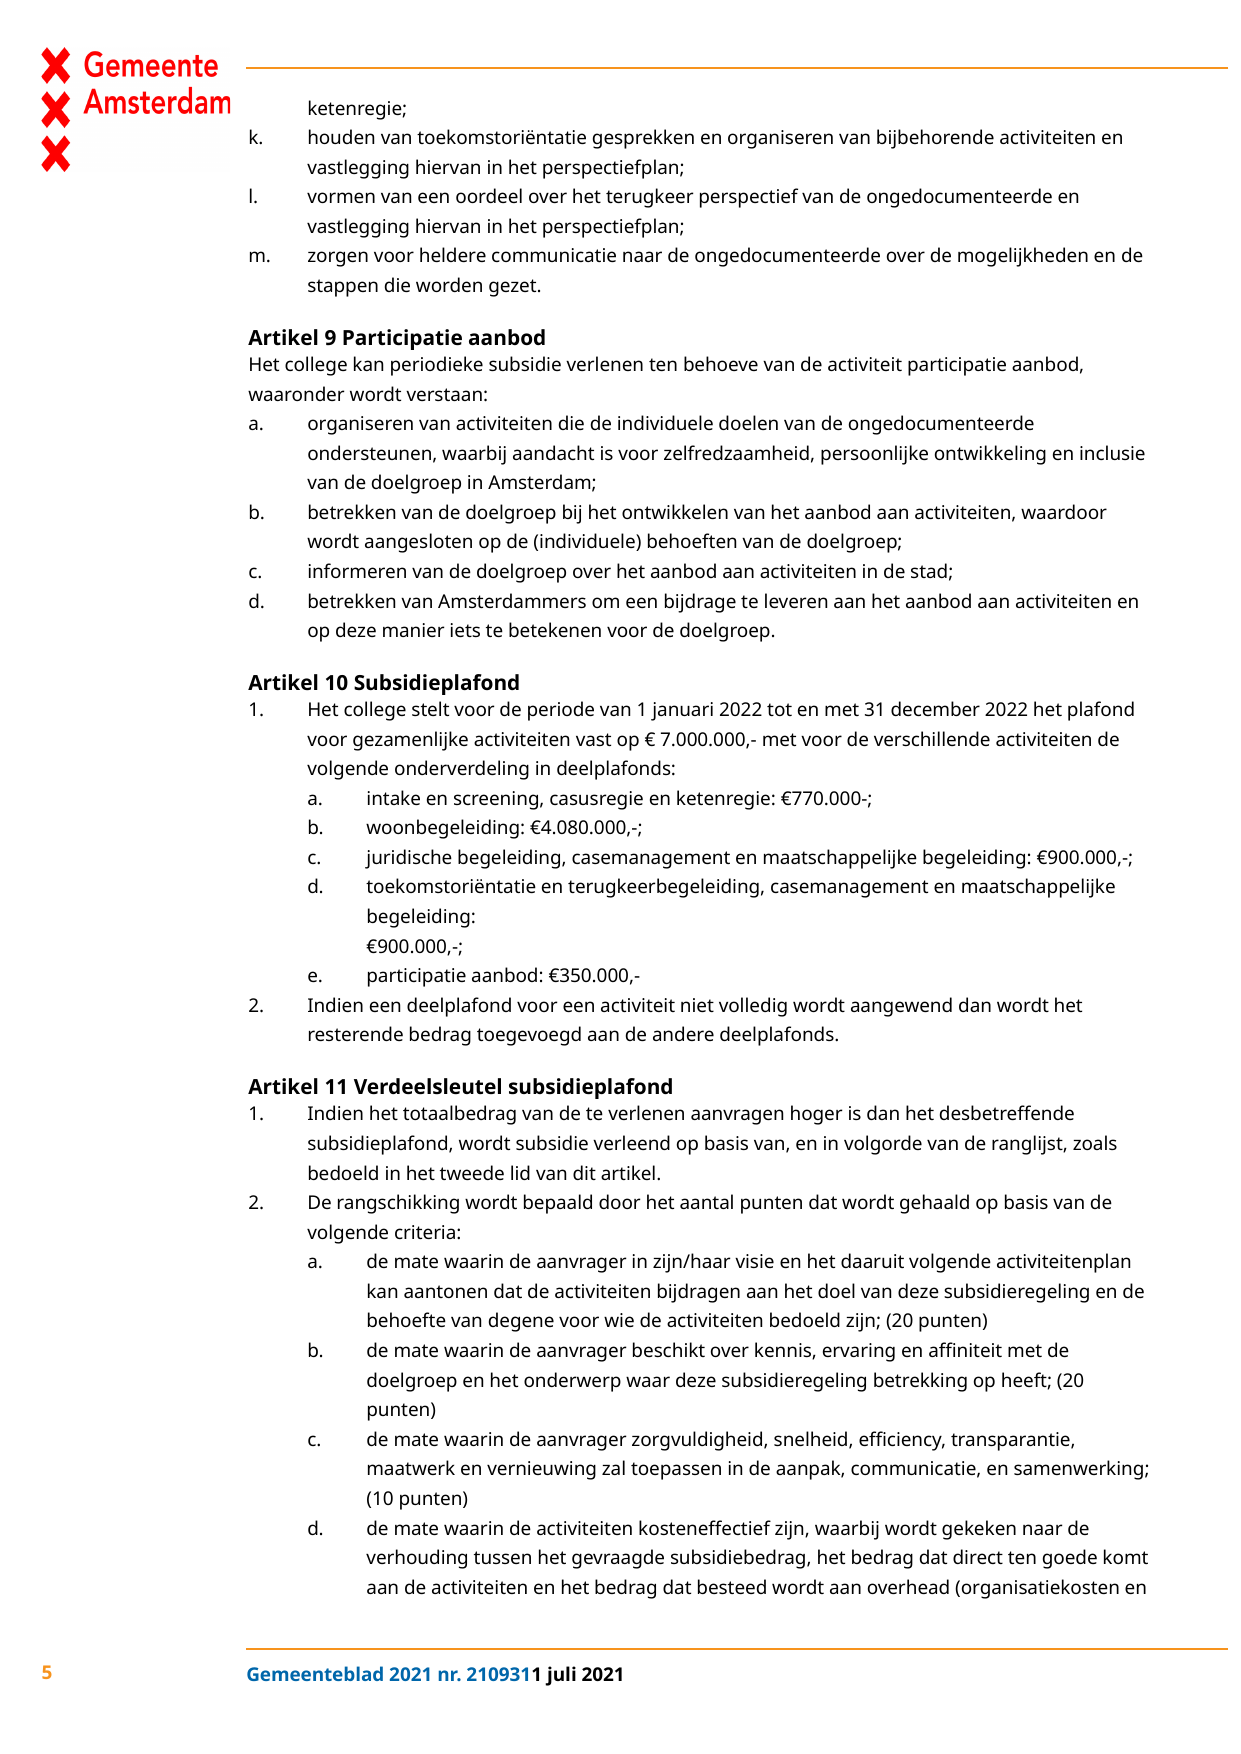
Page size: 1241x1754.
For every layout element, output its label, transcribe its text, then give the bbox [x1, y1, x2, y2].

list betrekken van Amsterdammers om een bijdrage te leveren aan het aanbod aan activiteiten en op deze manier iets te betekenen voor de doelgroep. [248, 588, 1152, 643]
text Artikel 10 Subsidieplafond [248, 668, 1152, 696]
list Het college stelt voor de periode van 1 januari 2022 tot en met 31 december 2022 het plafond voor gezamenlijke activiteiten vast op € 7.000.000,- met voor de verschillende activiteiten de volgende onderverdeling in deelplafonds: [248, 696, 1152, 781]
list ketenregie; [248, 95, 1152, 121]
list de mate waarin de aanvrager beschikt over kennis, ervaring en affiniteit met de doelgroep en het onderwerp waar deze subsidieregeling betrekking op heeft; (20 punten) [307, 1337, 1152, 1422]
picture [41, 47, 231, 172]
list zorgen voor heldere communicatie naar de ongedocumenteerde over de mogelijkheden en de stappen die worden gezet. [248, 243, 1152, 298]
list €900.000,-; [307, 933, 1152, 959]
list woonbegeleiding: €4.080.000,-; [307, 814, 1152, 840]
list informeren van de doelgroep over het aanbod aan activiteiten in de stad; [248, 558, 1152, 584]
list organiseren van activiteiten die de individuele doelen van de ongedocumenteerde ondersteunen, waarbij aandacht is voor zelfredzaamheid, persoonlijke ontwikkeling en inclusie van de doelgroep in Amsterdam; [248, 410, 1152, 495]
text Het college kan periodieke subsidie verlenen ten behoeve van de activiteit participatie aanbod, waaronder wordt verstaan: [248, 351, 1152, 406]
text Artikel 9 Participatie aanbod [248, 323, 1152, 351]
list de mate waarin de aanvrager in zijn/haar visie en het daaruit volgende activiteitenplan kan aantonen dat de activiteiten bijdragen aan het doel van deze subsidieregeling en de behoefte van degene voor wie de activiteiten bedoeld zijn; (20 punten) [307, 1248, 1152, 1333]
list Indien een deelplafond voor een activiteit niet volledig wordt aangewend dan wordt het resterende bedrag toegevoegd aan de andere deelplafonds. [248, 992, 1152, 1047]
list houden van toekomstoriëntatie gesprekken en organiseren van bijbehorende activiteiten en vastlegging hiervan in het perspectiefplan; [248, 124, 1152, 180]
list Indien het totaalbedrag van de te verlenen aanvragen hoger is dan het desbetreffende subsidieplafond, wordt subsidie verleend op basis van, en in volgorde van de ranglijst, zoals bedoeld in het tweede lid van dit artikel. [248, 1101, 1152, 1185]
list betrekken van de doelgroep bij het ontwikkelen van het aanbod aan activiteiten, waardoor wordt aangesloten op de (individuele) behoeften van de doelgroep; [248, 499, 1152, 554]
list vormen van een oordeel over het terugkeer perspectief van de ongedocumenteerde en vastlegging hiervan in het perspectiefplan; [248, 183, 1152, 239]
list juridische begeleiding, casemanagement en maatschappelijke begeleiding: €900.000,-; [307, 844, 1152, 870]
list De rangschikking wordt bepaald door het aantal punten dat wordt gehaald op basis van de volgende criteria: [248, 1189, 1152, 1244]
list de mate waarin de aanvrager zorgvuldigheid, snelheid, efficiency, transparantie, maatwerk en vernieuwing zal toepassen in de aanpak, communicatie, en samenwerking; (10 punten) [307, 1426, 1152, 1511]
list toekomstoriëntatie en terugkeerbegeleiding, casemanagement en maatschappelijke begeleiding: [307, 874, 1152, 929]
list de mate waarin de activiteiten kosteneffectief zijn, waarbij wordt gekeken naar de verhouding tussen het gevraagde subsidiebedrag, het bedrag dat direct ten goede komt aan de activiteiten en het bedrag dat besteed wordt aan overhead (organisatiekosten en [307, 1515, 1152, 1599]
list intake en screening, casusregie en ketenregie: €770.000-; [307, 785, 1152, 811]
text Artikel 11 Verdeelsleutel subsidieplafond [248, 1072, 1152, 1101]
list participatie aanbod: €350.000,- [307, 962, 1152, 988]
